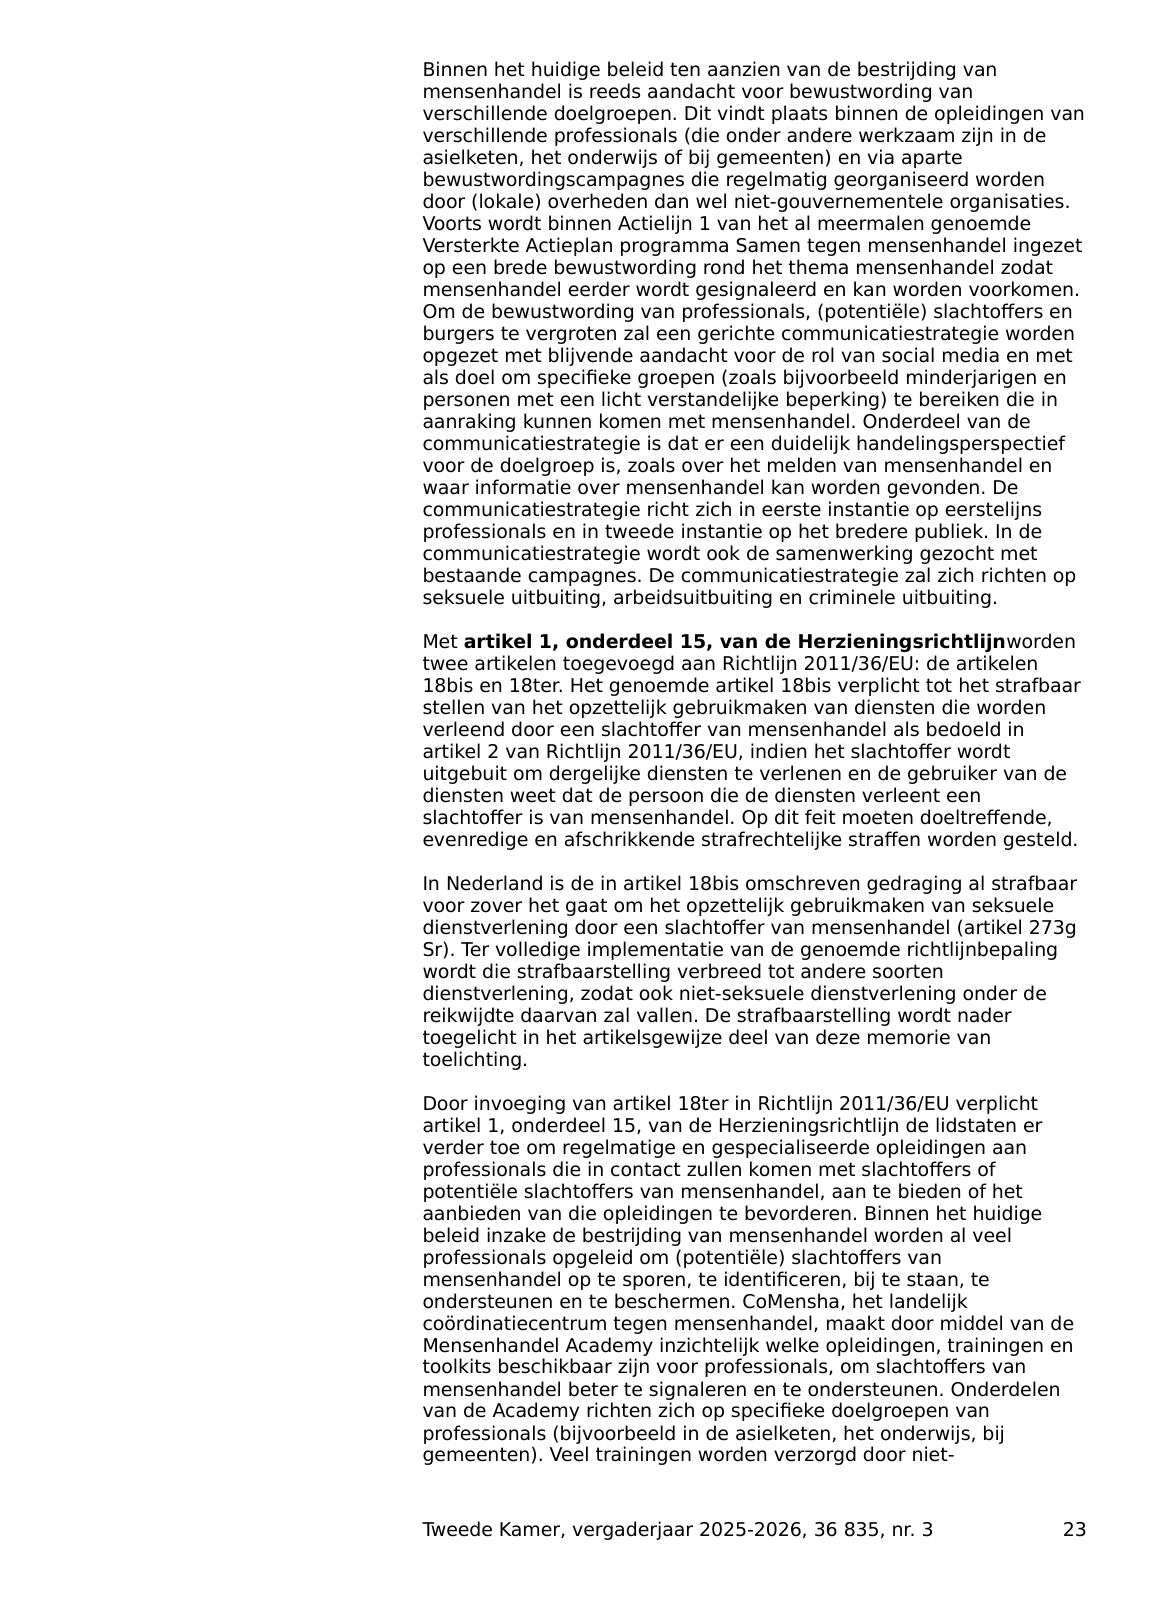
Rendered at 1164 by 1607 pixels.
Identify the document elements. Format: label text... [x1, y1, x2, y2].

text In Nederland is de in artikel 18bis omschreven gedraging al strafbaar voor zover het gaat om het opzettelijk gebruikmaken van seksuele dienstverlening door een slachtoffer van mensenhandel (artikel 273g Sr). Ter volledige implementatie van de genoemde richtlijnbepaling wordt die strafbaarstelling verbreed tot andere soorten dienstverlening, zodat ook niet-seksuele dienstverlening onder de reikwijdte daarvan zal vallen. De strafbaarstelling wordt nader toegelicht in het artikelsgewijze deel van deze memorie van toelichting. [422, 873, 1087, 1071]
text Binnen het huidige beleid ten aanzien van de bestrijding van mensenhandel is reeds aandacht voor bewustwording van verschillende doelgroepen. Dit vindt plaats binnen de opleidingen van verschillende professionals (die onder andere werkzaam zijn in de asielketen, het onderwijs of bij gemeenten) en via aparte bewustwordingscampagnes die regelmatig georganiseerd worden door (lokale) overheden dan wel niet-gouvernementele organisaties. Voorts wordt binnen Actielijn 1 van het al meermalen genoemde Versterkte Actieplan programma Samen tegen mensenhandel ingezet op een brede bewustwording rond het thema mensenhandel zodat mensenhandel eerder wordt gesignaleerd en kan worden voorkomen. Om de bewustwording van professionals, (potentiële) slachtoffers en burgers te vergroten zal een gerichte communicatiestrategie worden opgezet met blijvende aandacht voor de rol van social media en met als doel om specifieke groepen (zoals bijvoorbeeld minderjarigen en personen met een licht verstandelijke beperking) te bereiken die in aanraking kunnen komen met mensenhandel. Onderdeel van de communicatiestrategie is dat er een duidelijk handelingsperspectief voor de doelgroep is, zoals over het melden van mensenhandel en waar informatie over mensenhandel kan worden gevonden. De communicatiestrategie richt zich in eerste instantie op eerstelijns professionals en in tweede instantie op het bredere publiek. In de communicatiestrategie wordt ook de samenwerking gezocht met bestaande campagnes. De communicatiestrategie zal zich richten op seksuele uitbuiting, arbeidsuitbuiting en criminele uitbuiting. [422, 59, 1087, 608]
text Door invoeging van artikel 18ter in Richtlijn 2011/36/EU verplicht artikel 1, onderdeel 15, van de Herzieningsrichtlijn de lidstaten er verder toe om regelmatige en gespecialiseerde opleidingen aan professionals die in contact zullen komen met slachtoffers of potentiële slachtoffers van mensenhandel, aan te bieden of het aanbieden van die opleidingen te bevorderen. Binnen het huidige beleid inzake de bestrijding van mensenhandel worden al veel professionals opgeleid om (potentiële) slachtoffers van mensenhandel op te sporen, te identificeren, bij te staan, te ondersteunen en te beschermen. CoMensha, het landelijk coördinatiecentrum tegen mensenhandel, maakt door middel van de Mensenhandel Academy inzichtelijk welke opleidingen, trainingen en toolkits beschikbaar zijn voor professionals, om slachtoffers van mensenhandel beter te signaleren en te ondersteunen. Onderdelen van de Academy richten zich op specifieke doelgroepen van professionals (bijvoorbeeld in de asielketen, het onderwijs, bij gemeenten). Veel trainingen worden verzorgd door niet- [422, 1093, 1087, 1466]
text Met artikel 1, onderdeel 15, van de Herzieningsrichtlijnworden twee artikelen toegevoegd aan Richtlijn 2011/36/EU: de artikelen 18bis en 18ter. Het genoemde artikel 18bis verplicht tot het strafbaar stellen van het opzettelijk gebruikmaken van diensten die worden verleend door een slachtoffer van mensenhandel als bedoeld in artikel 2 van Richtlijn 2011/36/EU, indien het slachtoffer wordt uitgebuit om dergelijke diensten te verlenen en de gebruiker van de diensten weet dat de persoon die de diensten verleent een slachtoffer is van mensenhandel. Op dit feit moeten doeltreffende, evenredige en afschrikkende strafrechtelijke straffen worden gesteld. [422, 631, 1087, 851]
